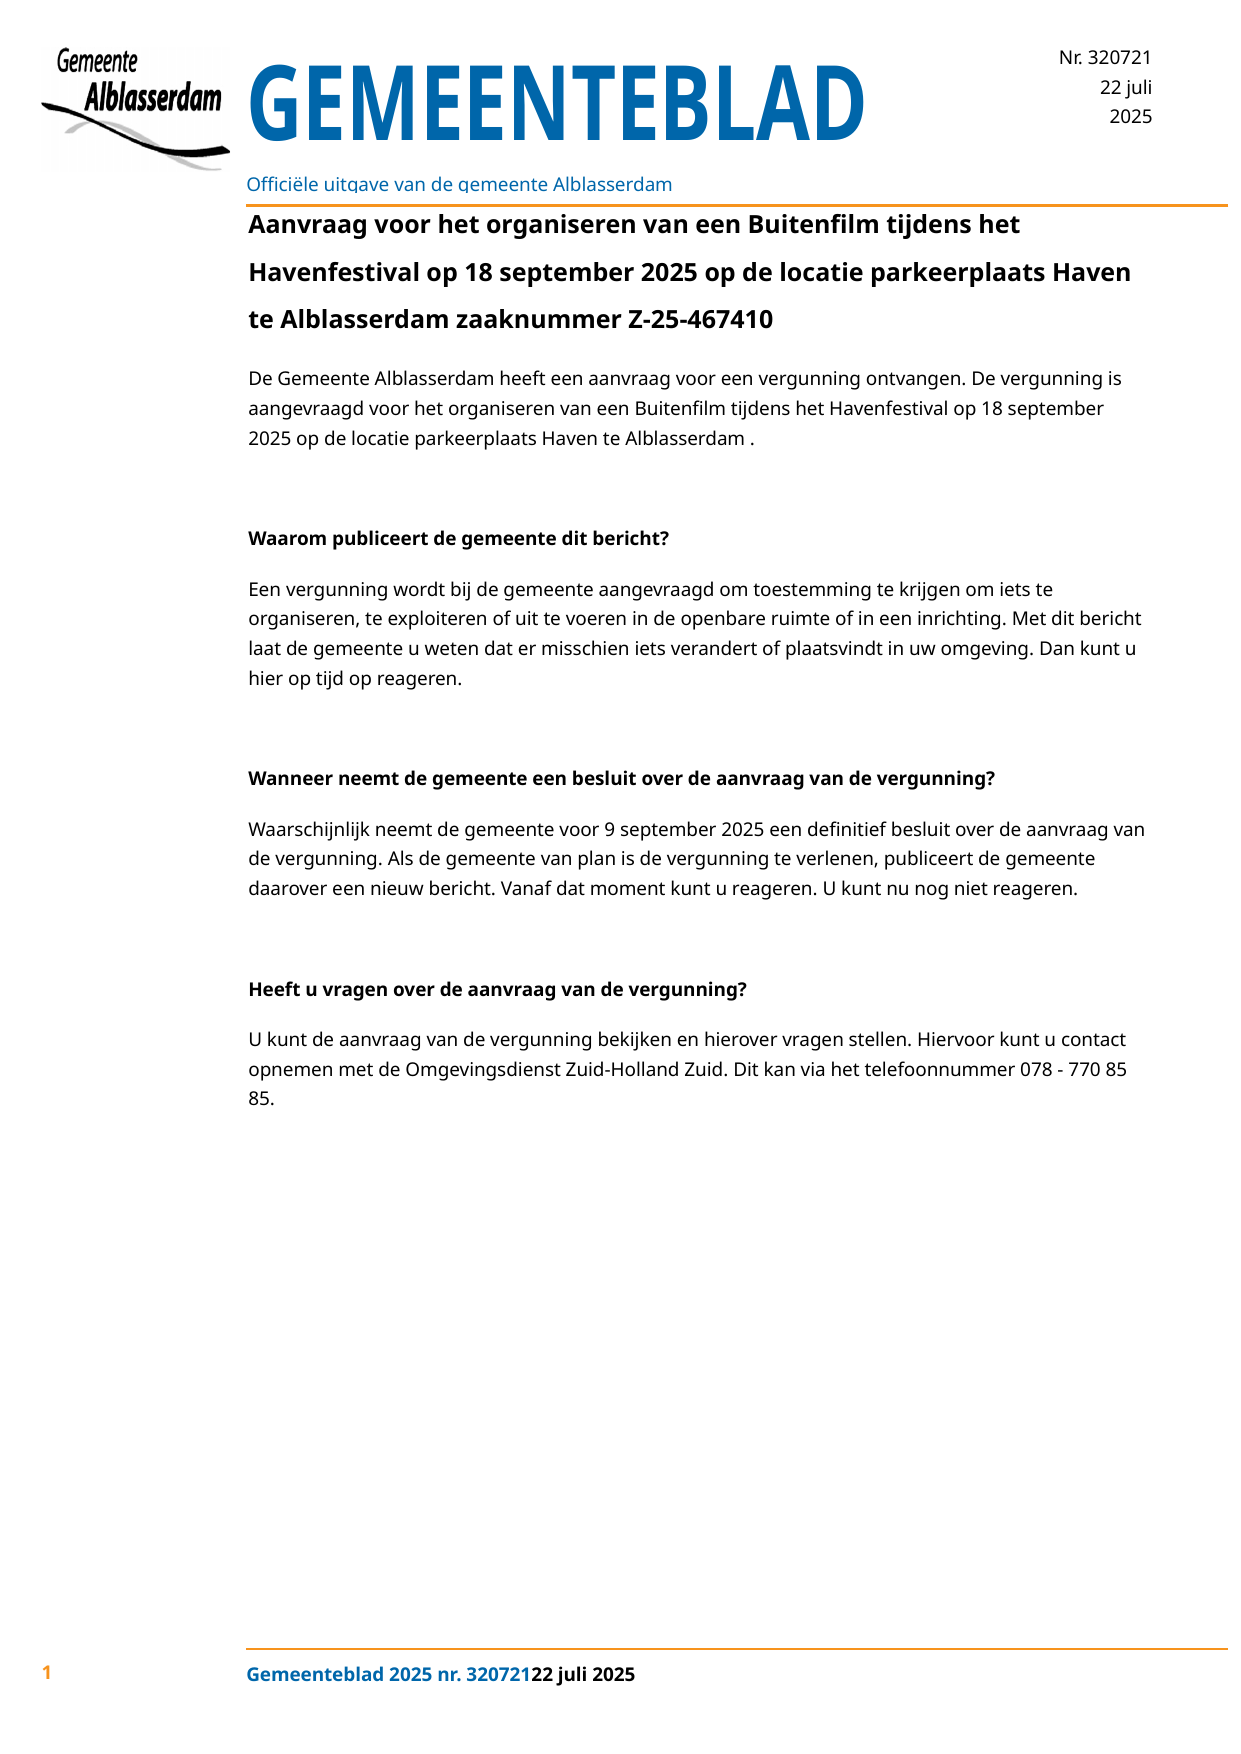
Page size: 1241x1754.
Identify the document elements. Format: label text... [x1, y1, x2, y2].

text Heeft u vragen over de aanvraag van de vergunning? [248, 976, 1152, 1002]
text De Gemeente Alblasserdam heeft een aanvraag voor een vergunning ontvangen. De vergunning is aangevraagd voor het organiseren van een Buitenfilm tijdens het Havenfestival op 18 september 2025 op de locatie parkeerplaats Haven te Alblasserdam . [248, 366, 1152, 450]
text Waarom publiceert de gemeente dit bericht? [248, 526, 1152, 551]
text Een vergunning wordt bij de gemeente aangevraagd om toestemming te krijgen om iets te organiseren, te exploiteren of uit te voeren in de openbare ruimte of in een inrichting. Met dit bericht laat de gemeente u weten dat er misschien iets verandert of plaatsvindt in uw omgeving. Dan kunt u hier op tijd op reageren. [248, 576, 1152, 690]
text Wanneer neemt de gemeente een besluit over de aanvraag van de vergunning? [248, 766, 1152, 791]
text Aanvraag voor het organiseren van een Buitenfilm tijdens het Havenfestival op 18 september 2025 op de locatie parkeerplaats Haven te Alblasserdam zaaknummer Z-25-467410 [248, 207, 1152, 336]
text Waarschijnlijk neemt de gemeente voor 9 september 2025 een definitief besluit over de aanvraag van de vergunning. Als de gemeente van plan is de vergunning te verlenen, publiceert de gemeente daarover een nieuw bericht. Vanaf dat moment kunt u reageren. U kunt nu nog niet reageren. [248, 816, 1152, 901]
picture [41, 47, 231, 172]
text U kunt de aanvraag van de vergunning bekijken en hierover vragen stellen. Hiervoor kunt u contact opnemen met de Omgevingsdienst Zuid-Holland Zuid. Dit kan via het telefoonnummer 078 - 770 85 85. [248, 1026, 1152, 1111]
